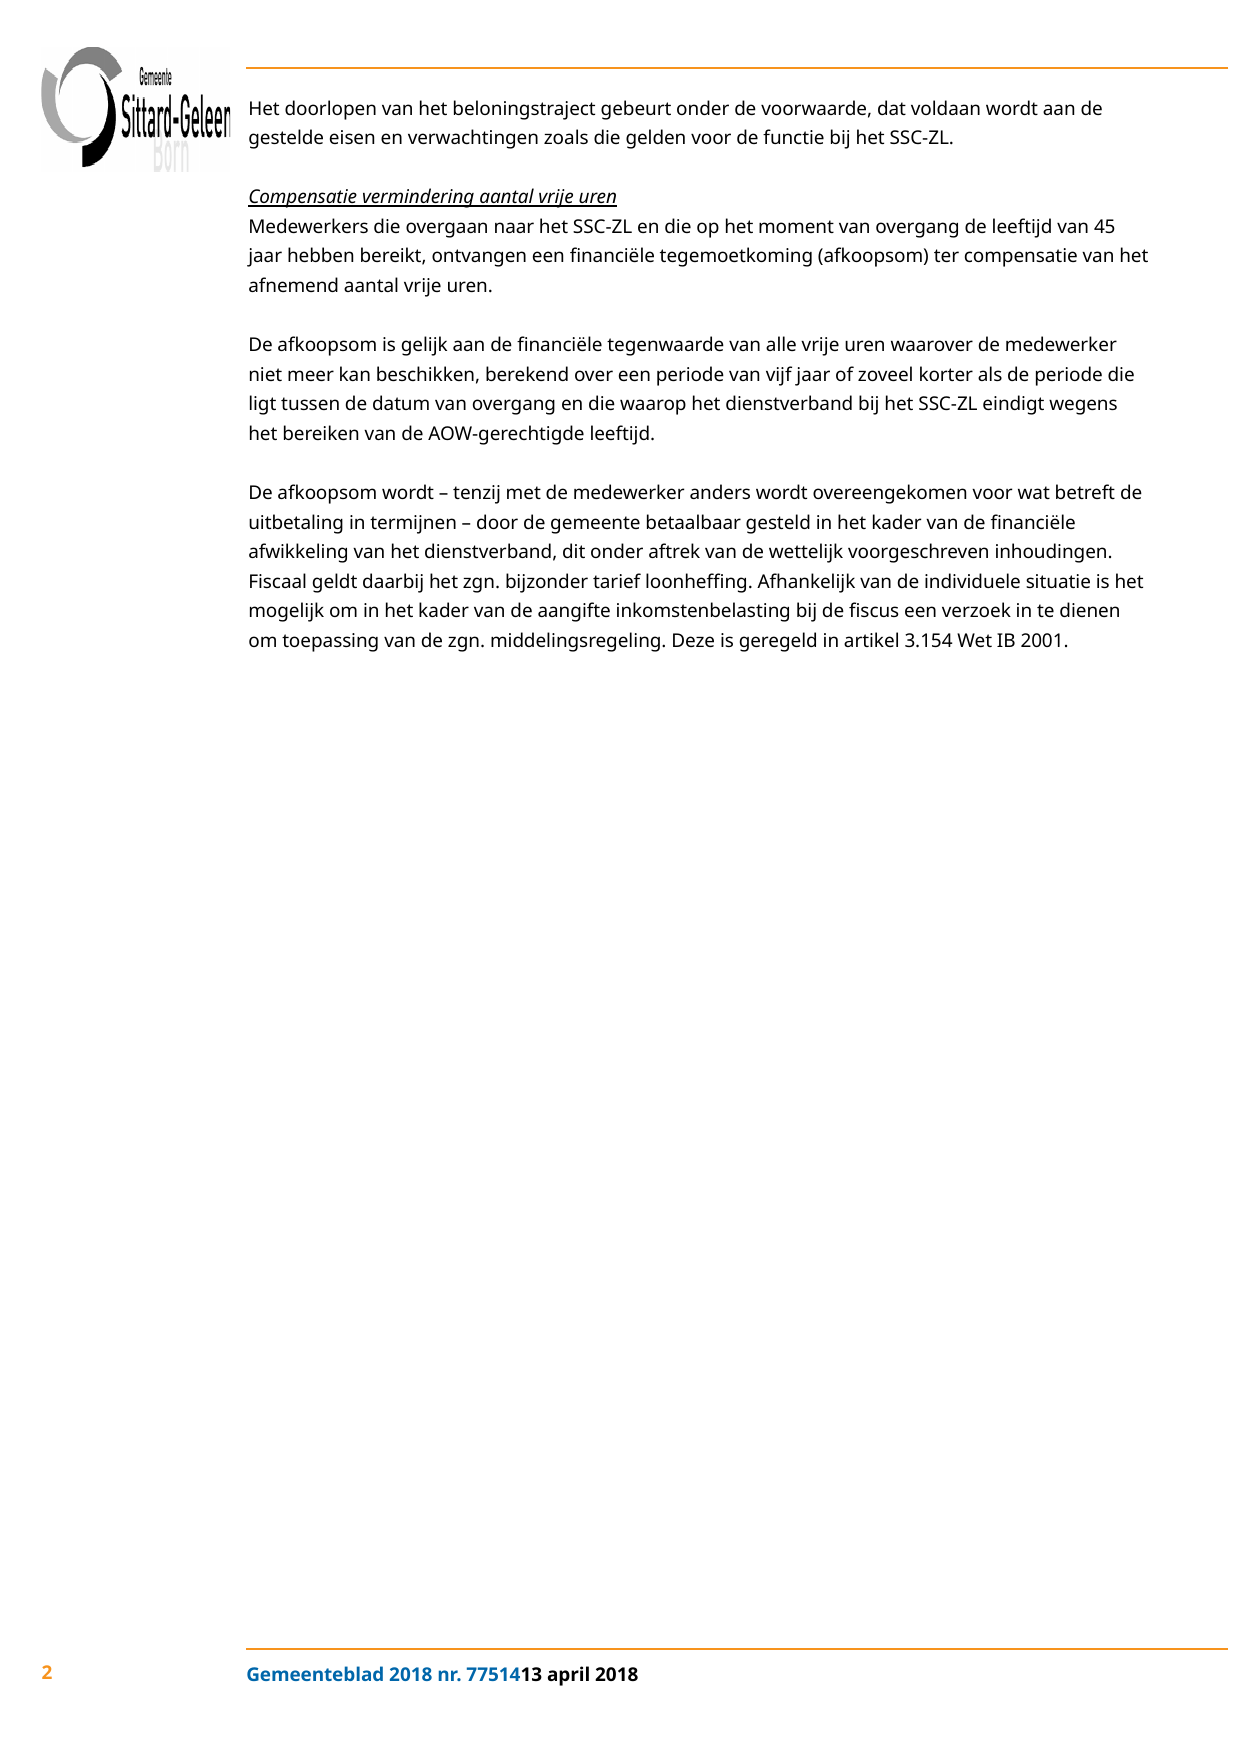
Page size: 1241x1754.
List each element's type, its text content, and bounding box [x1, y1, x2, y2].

text De afkoopsom is gelijk aan de financiële tegenwaarde van alle vrije uren waarover de medewerker niet meer kan beschikken, berekend over een periode van vijf jaar of zoveel korter als de periode die ligt tussen de datum van overgang en die waarop het dienstverband bij het SSC-ZL eindigt wegens het bereiken van de AOW-gerechtigde leeftijd. [248, 331, 1152, 446]
picture [41, 47, 231, 172]
text Medewerkers die overgaan naar het SSC-ZL en die op het moment van overgang de leeftijd van 45 jaar hebben bereikt, ontvangen een financiële tegemoetkoming (afkoopsom) ter compensatie van het afnemend aantal vrije uren. [248, 213, 1152, 298]
text Compensatie vermindering aantal vrije uren [248, 183, 1152, 209]
text Het doorlopen van het beloningstraject gebeurt onder de voorwaarde, dat voldaan wordt aan de gestelde eisen en verwachtingen zoals die gelden voor de functie bij het SSC-ZL. [248, 95, 1152, 150]
text De afkoopsom wordt – tenzij met de medewerker anders wordt overeengekomen voor wat betreft de uitbetaling in termijnen – door de gemeente betaalbaar gesteld in het kader van de financiële afwikkeling van het dienstverband, dit onder aftrek van de wettelijk voorgeschreven inhoudingen. Fiscaal geldt daarbij het zgn. bijzonder tarief loonheffing. Afhankelijk van de individuele situatie is het mogelijk om in het kader van de aangifte inkomstenbelasting bij de fiscus een verzoek in te dienen om toepassing van de zgn. middelingsregeling. Deze is geregeld in artikel 3.154 Wet IB 2001. [248, 479, 1152, 653]
